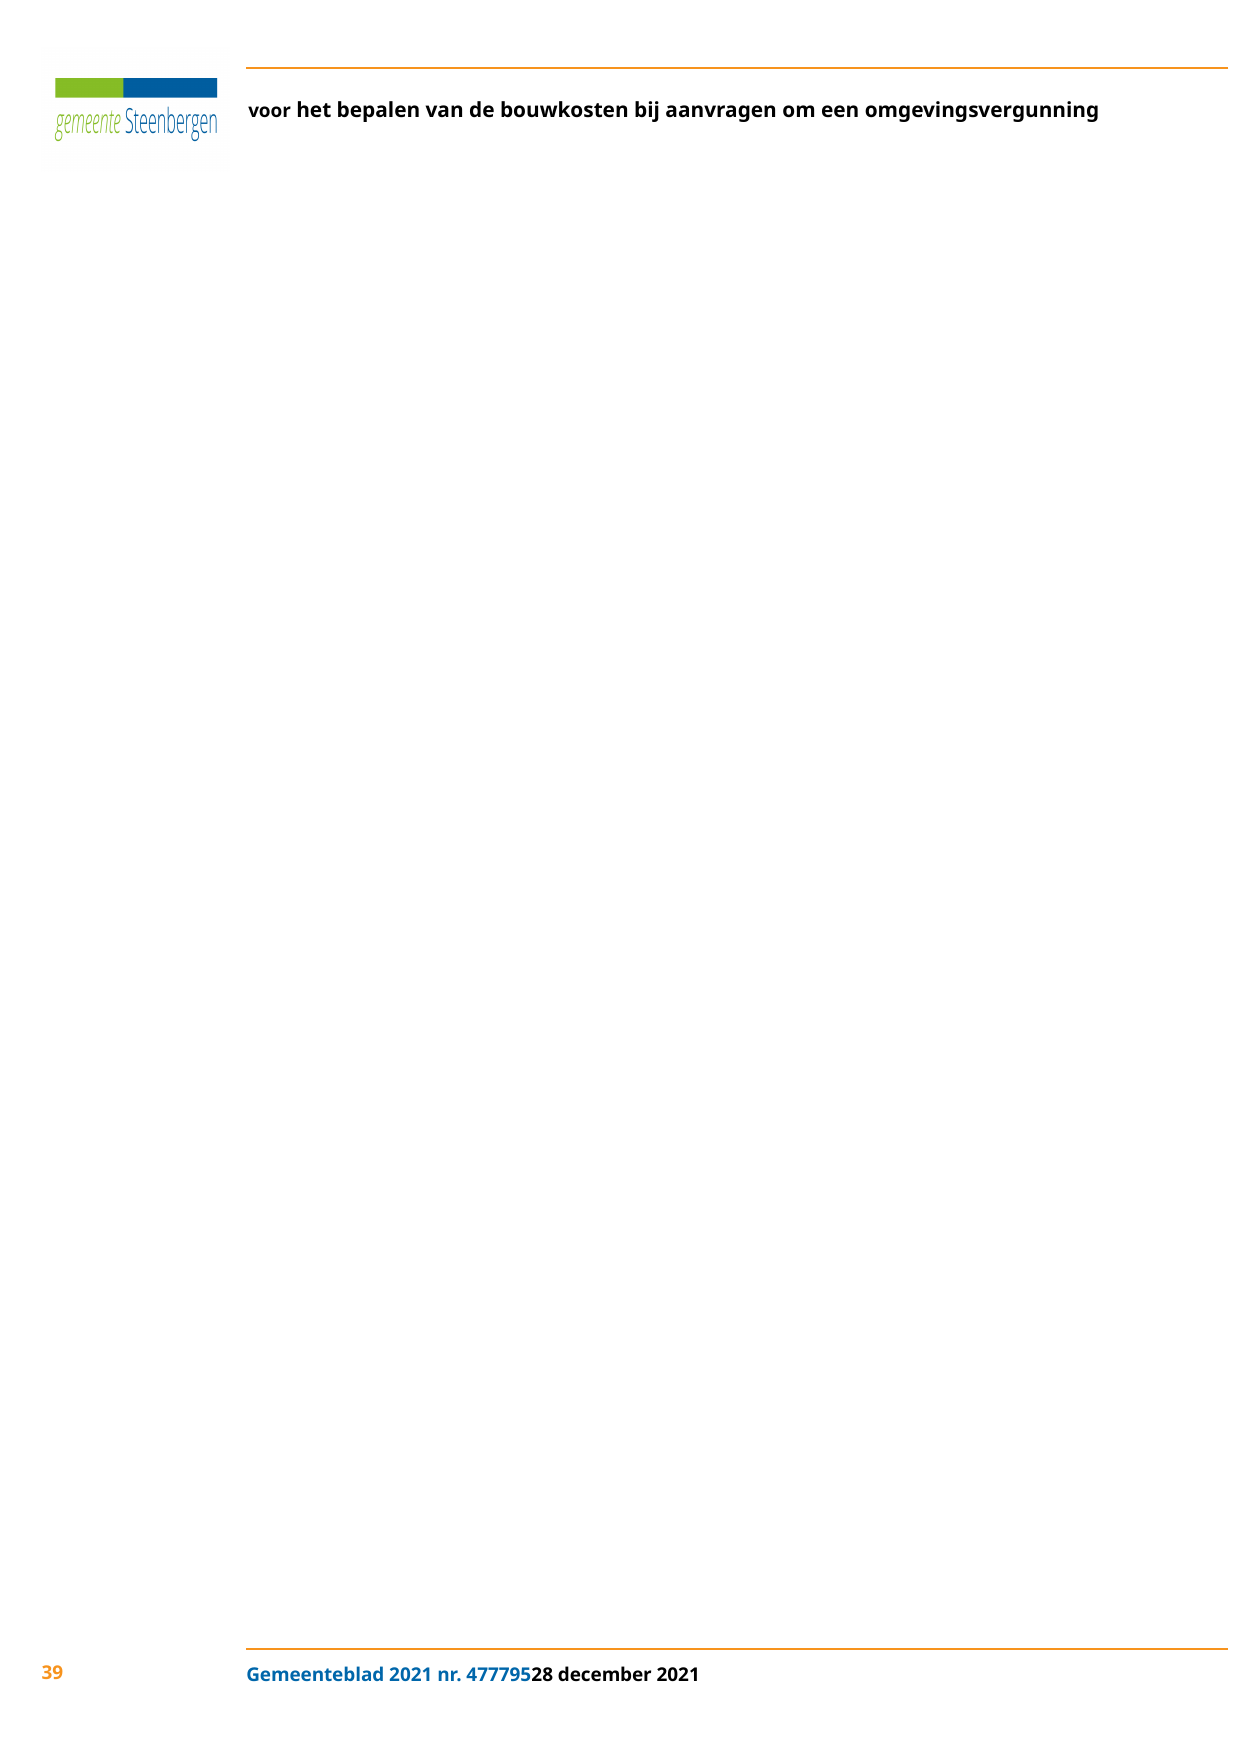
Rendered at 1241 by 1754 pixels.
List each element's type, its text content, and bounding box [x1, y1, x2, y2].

text voor het bepalen van de bouwkosten bij aanvragen om een omgevingsvergunning [248, 95, 1152, 123]
picture [41, 47, 231, 172]
